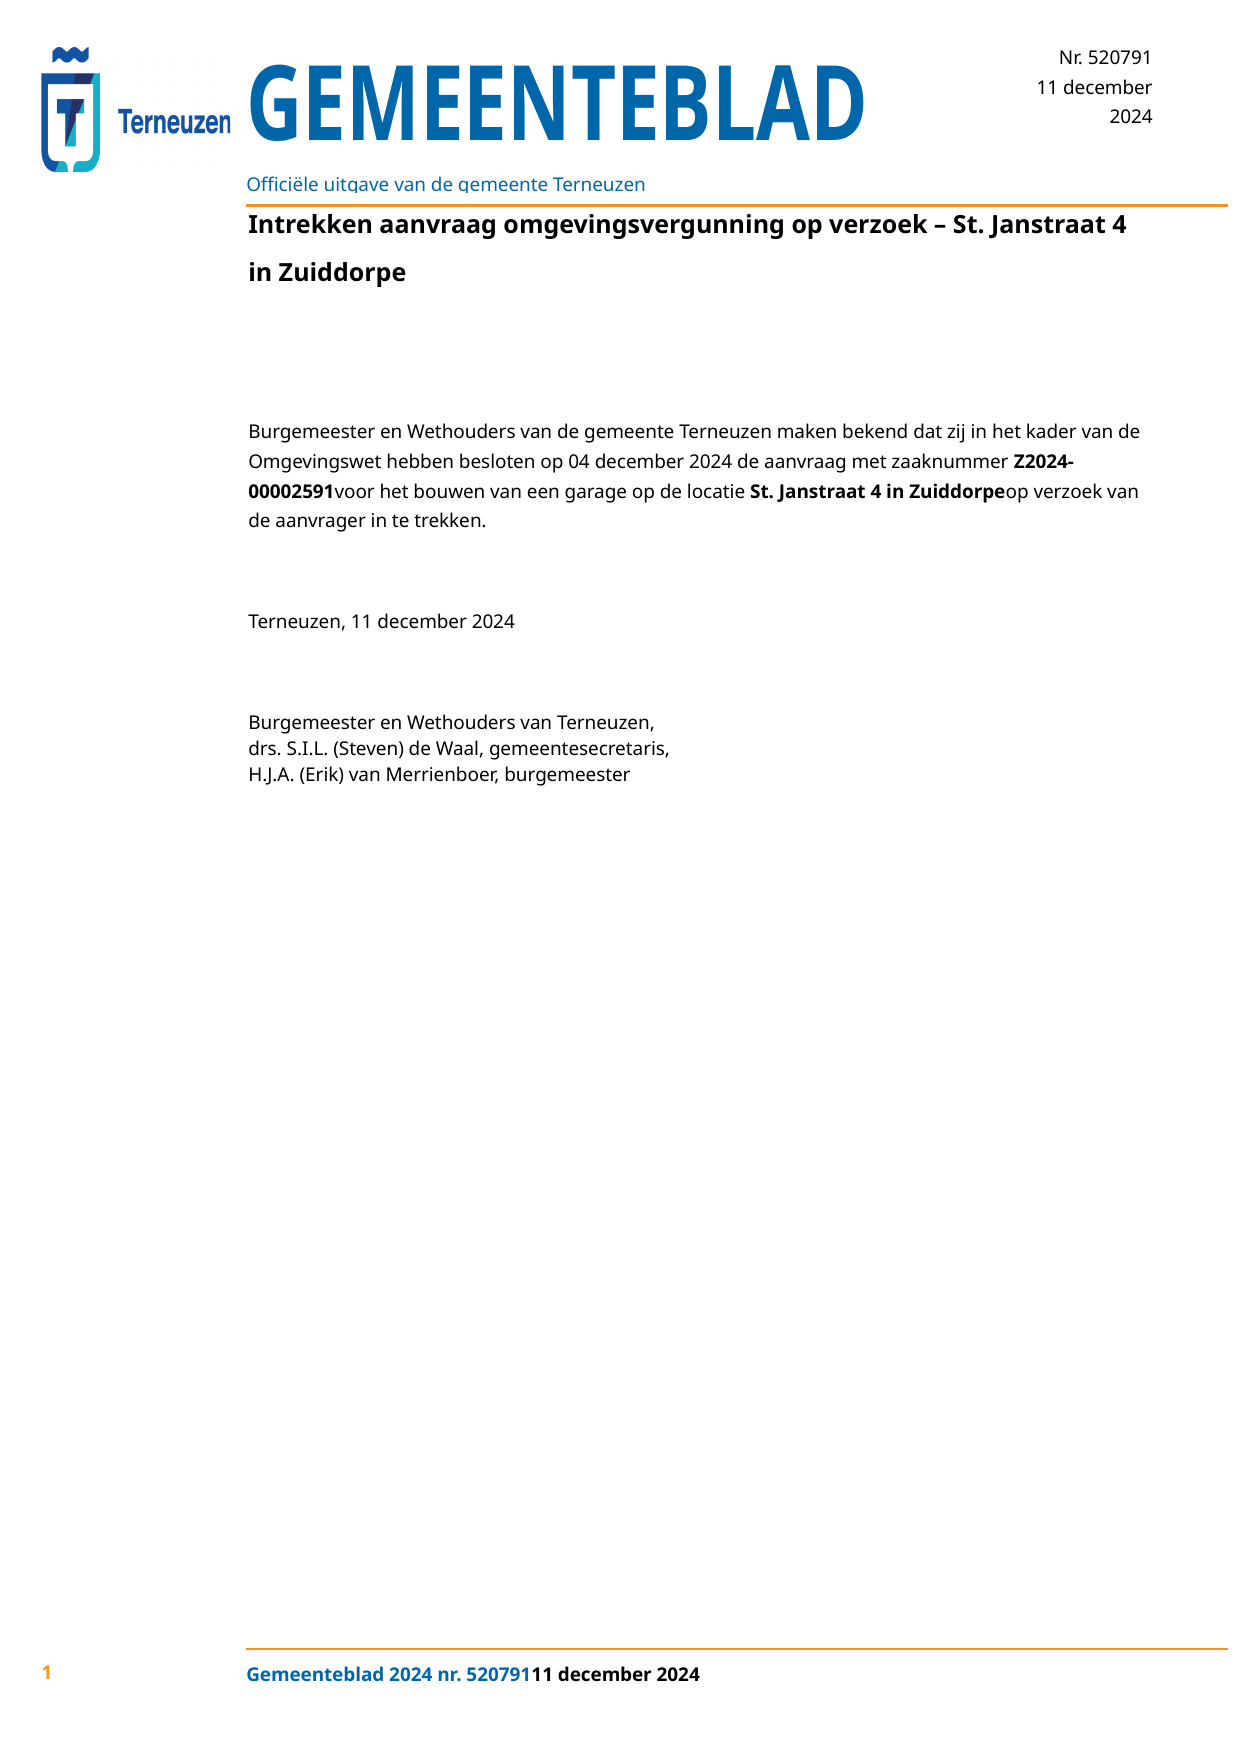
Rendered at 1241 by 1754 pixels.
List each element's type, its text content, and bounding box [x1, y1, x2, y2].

table_cell [700, 786, 1152, 812]
table_header Burgemeester en Wethouders van Terneuzen, [248, 709, 1152, 735]
picture [41, 47, 231, 172]
text Intrekken aanvraag omgevingsvergunning op verzoek – St. Janstraat 4 in Zuiddorpe [248, 207, 1152, 288]
table_cell drs. S.I.L. (Steven) de Waal, gemeentesecretaris, [248, 735, 700, 761]
text Burgemeester en Wethouders van de gemeente Terneuzen maken bekend dat zij in het kader van de Omgevingswet hebben besloten op 04 december 2024 de aanvraag met zaaknummer Z2024-00002591voor het bouwen van een garage op de locatie St. Janstraat 4 in Zuiddorpeop verzoek van de aanvrager in te trekken. [248, 419, 1152, 533]
table_cell H.J.A. (Erik) van Merrienboer, burgemeester [248, 761, 1152, 786]
text Terneuzen, 11 december 2024 [248, 608, 1152, 634]
table_cell [248, 786, 700, 812]
table_cell [700, 735, 1152, 761]
